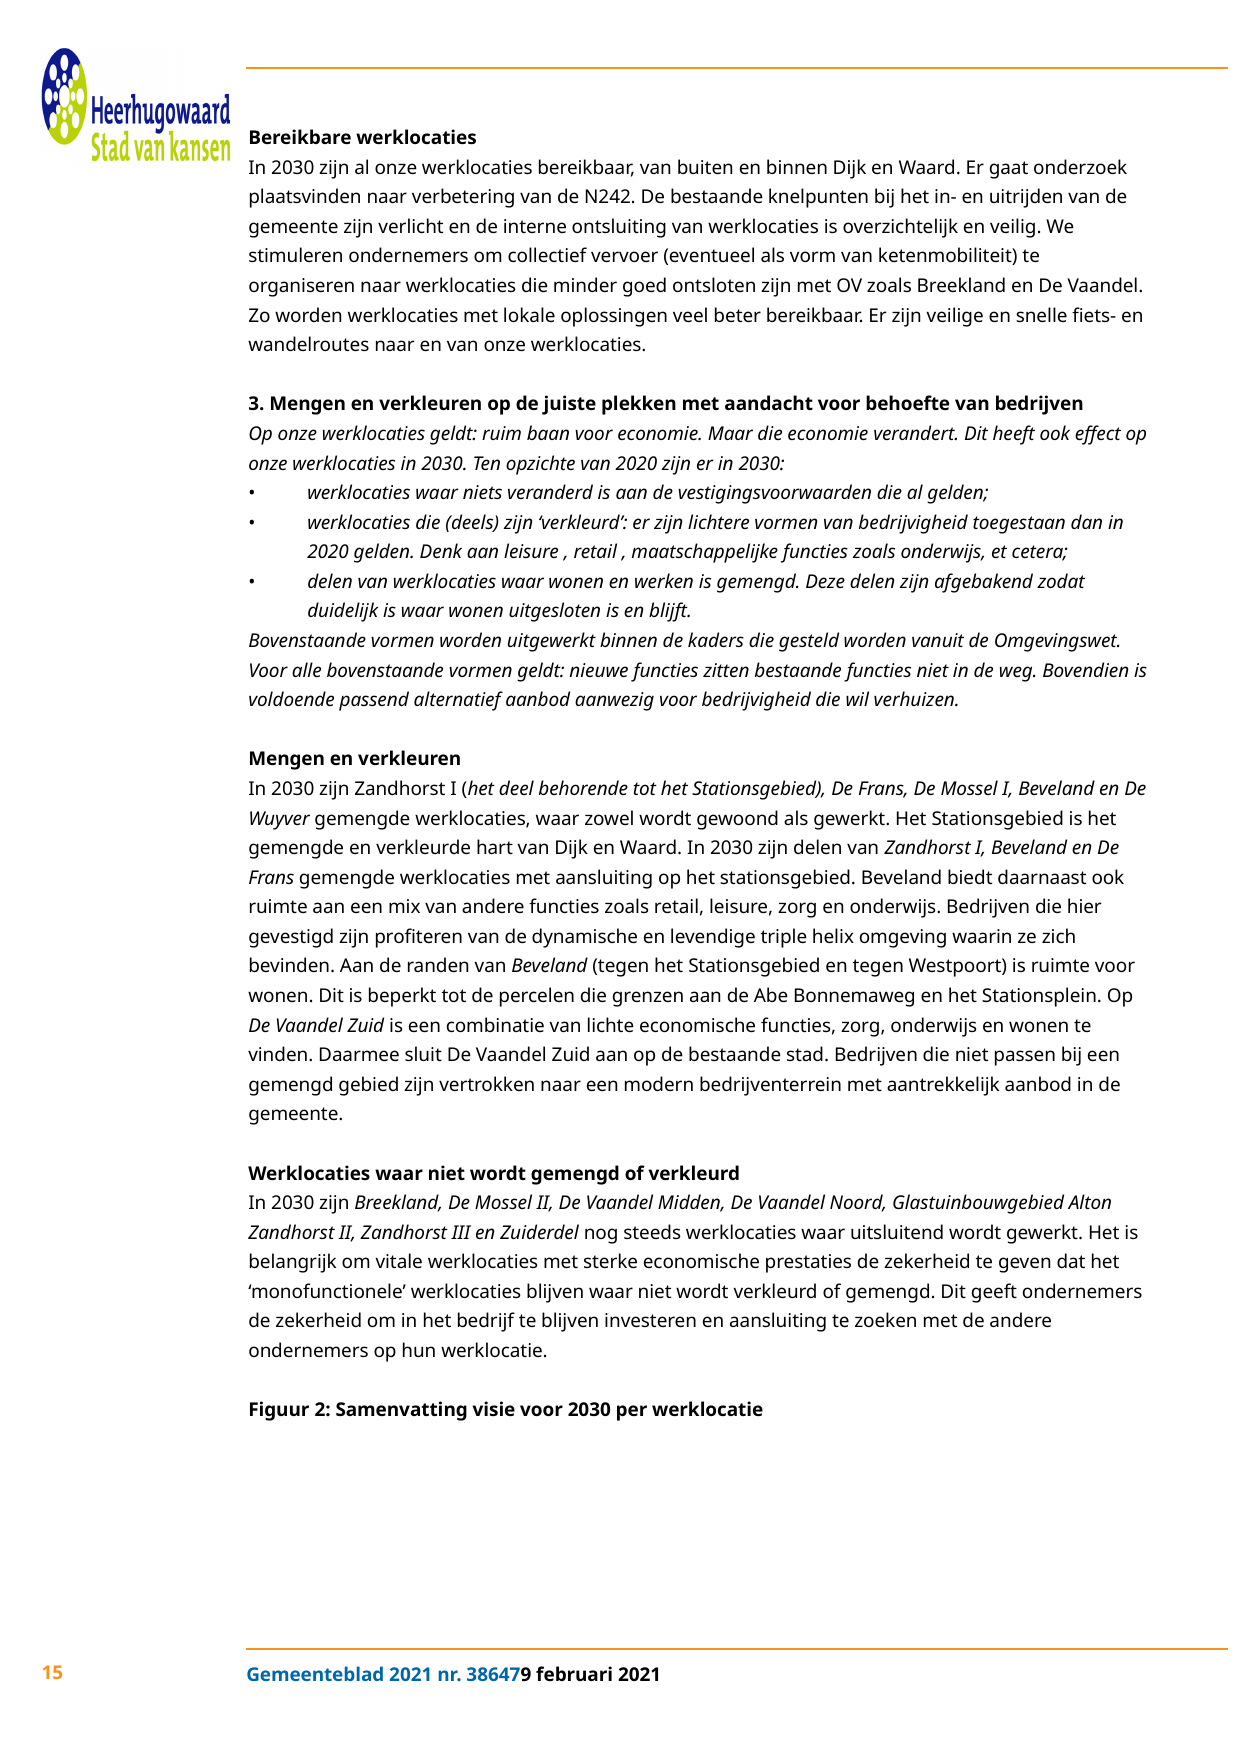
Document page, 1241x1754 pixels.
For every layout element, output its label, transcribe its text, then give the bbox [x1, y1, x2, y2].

text Bovenstaande vormen worden uitgewerkt binnen de kaders die gesteld worden vanuit de Omgevingswet. Voor alle bovenstaande vormen geldt: nieuwe functies zitten bestaande functies niet in de weg. Bovendien is voldoende passend alternatief aanbod aanwezig voor bedrijvigheid die wil verhuizen. [248, 627, 1152, 712]
text Figuur 2: Samenvatting visie voor 2030 per werklocatie [248, 1396, 1152, 1422]
picture [41, 47, 231, 172]
text Werklocaties waar niet wordt gemengd of verkleurd [248, 1160, 1152, 1186]
text Bereikbare werklocaties [248, 124, 1152, 150]
text In 2030 zijn al onze werklocaties bereikbaar, van buiten en binnen Dijk en Waard. Er gaat onderzoek plaatsvinden naar verbetering van de N242. De bestaande knelpunten bij het in- en uitrijden van de gemeente zijn verlicht en de interne ontsluiting van werklocaties is overzichtelijk en veilig. We stimuleren ondernemers om collectief vervoer (eventueel als vorm van ketenmobiliteit) te organiseren naar werklocaties die minder goed ontsloten zijn met OV zoals Breekland en De Vaandel. Zo worden werklocaties met lokale oplossingen veel beter bereikbaar. Er zijn veilige en snelle fiets- en wandelroutes naar en van onze werklocaties. [248, 154, 1152, 357]
list delen van werklocaties waar wonen en werken is gemengd. Deze delen zijn afgebakend zodat duidelijk is waar wonen uitgesloten is en blijft. [248, 568, 1152, 623]
list werklocaties die (deels) zijn ‘verkleurd’: er zijn lichtere vormen van bedrijvigheid toegestaan dan in 2020 gelden. Denk aan leisure , retail , maatschappelijke functies zoals onderwijs, et cetera; [248, 509, 1152, 564]
text 3. Mengen en verkleuren op de juiste plekken met aandacht voor behoefte van bedrijven [248, 391, 1152, 416]
list werklocaties waar niets veranderd is aan de vestigingsvoorwaarden die al gelden; [248, 479, 1152, 505]
text In 2030 zijn Breekland, De Mossel II, De Vaandel Midden, De Vaandel Noord, Glastuinbouwgebied Alton Zandhorst II, Zandhorst III en Zuiderdel nog steeds werklocaties waar uitsluitend wordt gewerkt. Het is belangrijk om vitale werklocaties met sterke economische prestaties de zekerheid te geven dat het ‘monofunctionele’ werklocaties blijven waar niet wordt verkleurd of gemengd. Dit geeft ondernemers de zekerheid om in het bedrijf te blijven investeren en aansluiting te zoeken met de andere ondernemers op hun werklocatie. [248, 1189, 1152, 1363]
text In 2030 zijn Zandhorst I (het deel behorende tot het Stationsgebied), De Frans, De Mossel I, Beveland en De Wuyver gemengde werklocaties, waar zowel wordt gewoond als gewerkt. Het Stationsgebied is het gemengde en verkleurde hart van Dijk en Waard. In 2030 zijn delen van Zandhorst I, Beveland en De Frans gemengde werklocaties met aansluiting op het stationsgebied. Beveland biedt daarnaast ook ruimte aan een mix van andere functies zoals retail, leisure, zorg en onderwijs. Bedrijven die hier gevestigd zijn profiteren van de dynamische en levendige triple helix omgeving waarin ze zich bevinden. Aan de randen van Beveland (tegen het Stationsgebied en tegen Westpoort) is ruimte voor wonen. Dit is beperkt tot de percelen die grenzen aan de Abe Bonnemaweg en het Stationsplein. Op De Vaandel Zuid is een combinatie van lichte economische functies, zorg, onderwijs en wonen te vinden. Daarmee sluit De Vaandel Zuid aan op de bestaande stad. Bedrijven die niet passen bij een gemengd gebied zijn vertrokken naar een modern bedrijventerrein met aantrekkelijk aanbod in de gemeente. [248, 775, 1152, 1126]
text Mengen en verkleuren [248, 746, 1152, 771]
text Op onze werklocaties geldt: ruim baan voor economie. Maar die economie verandert. Dit heeft ook effect op onze werklocaties in 2030. Ten opzichte van 2020 zijn er in 2030: [248, 420, 1152, 476]
